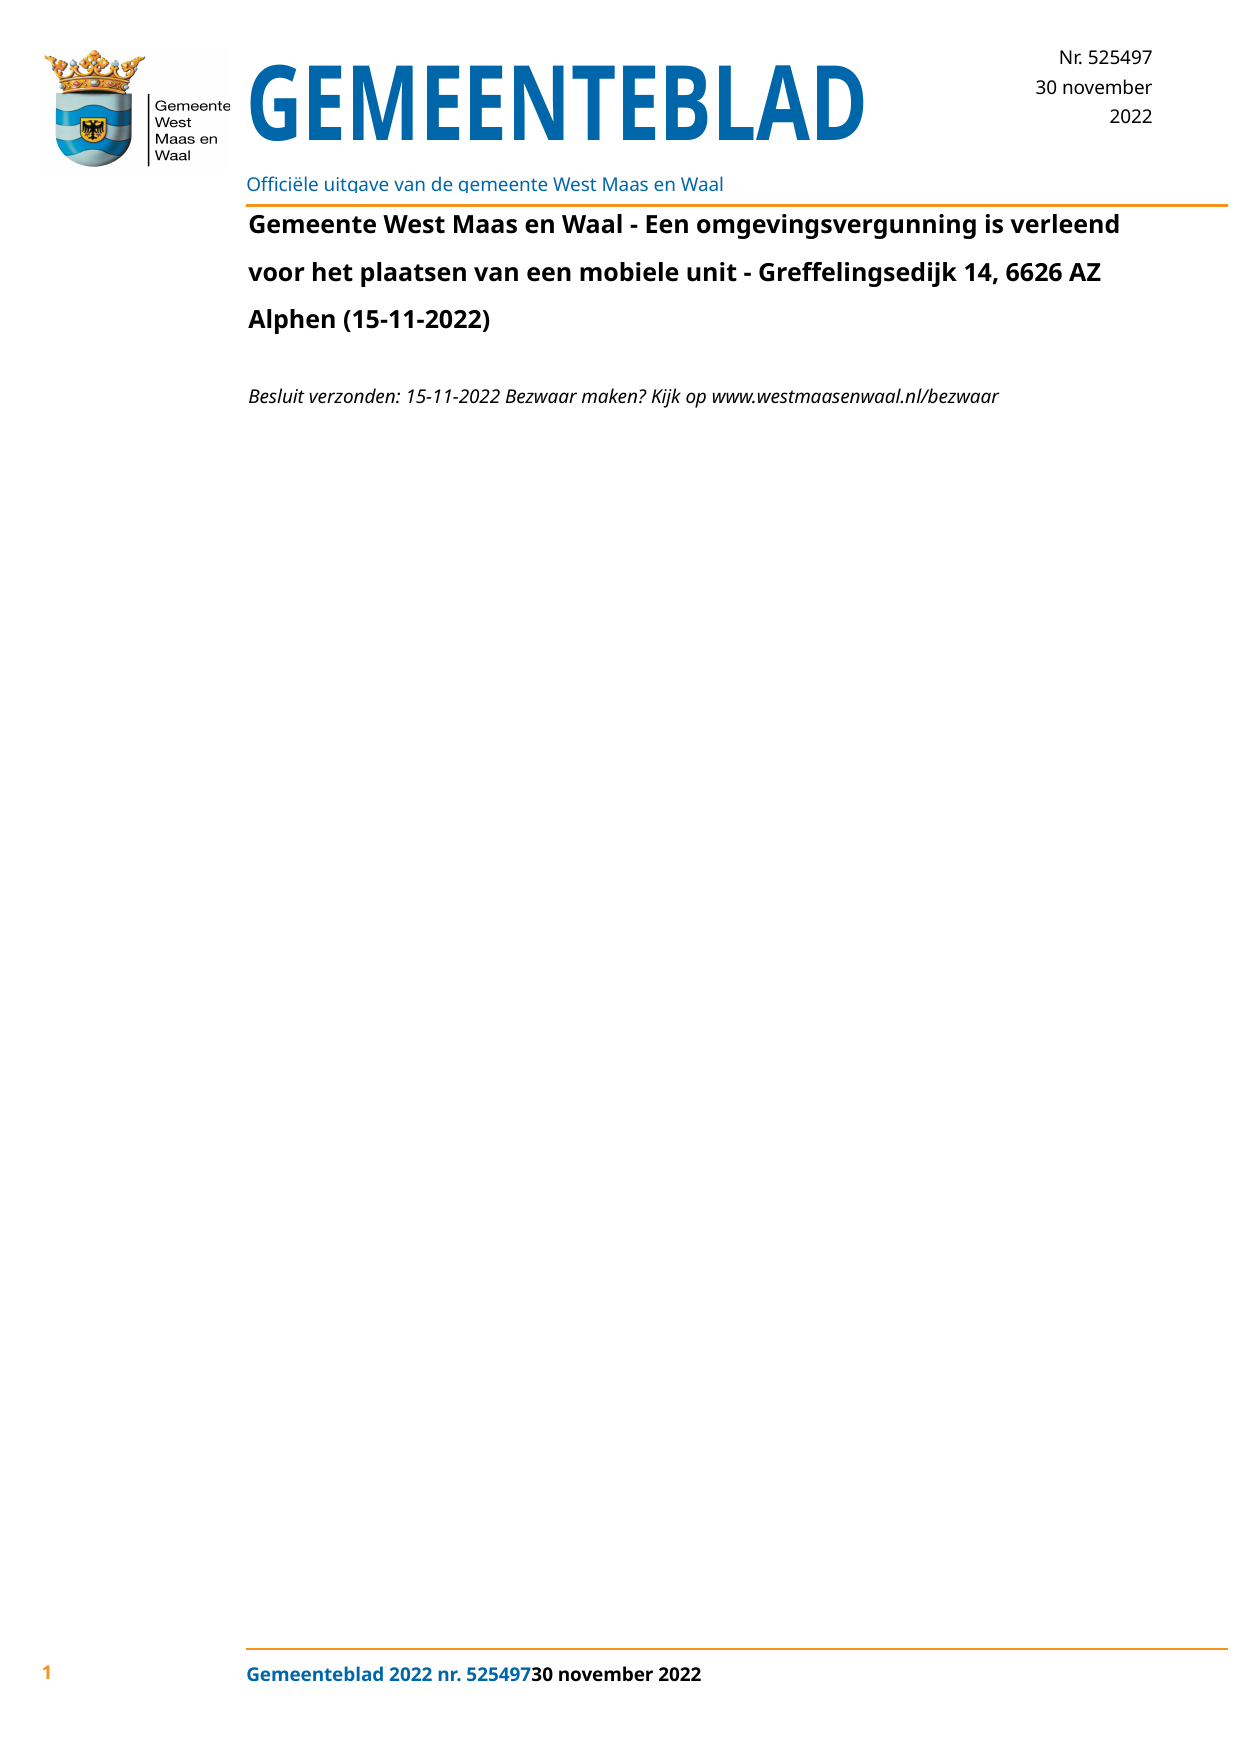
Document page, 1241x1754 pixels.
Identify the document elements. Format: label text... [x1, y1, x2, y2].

picture [41, 47, 231, 172]
text Gemeente West Maas en Waal - Een omgevingsvergunning is verleend voor het plaatsen van een mobiele unit - Greffelingsedijk 14, 6626 AZ Alphen (15-11-2022) [248, 207, 1152, 336]
text Besluit verzonden: 15-11-2022 Bezwaar maken? Kijk op www.westmaasenwaal.nl/bezwaar [248, 384, 1152, 409]
